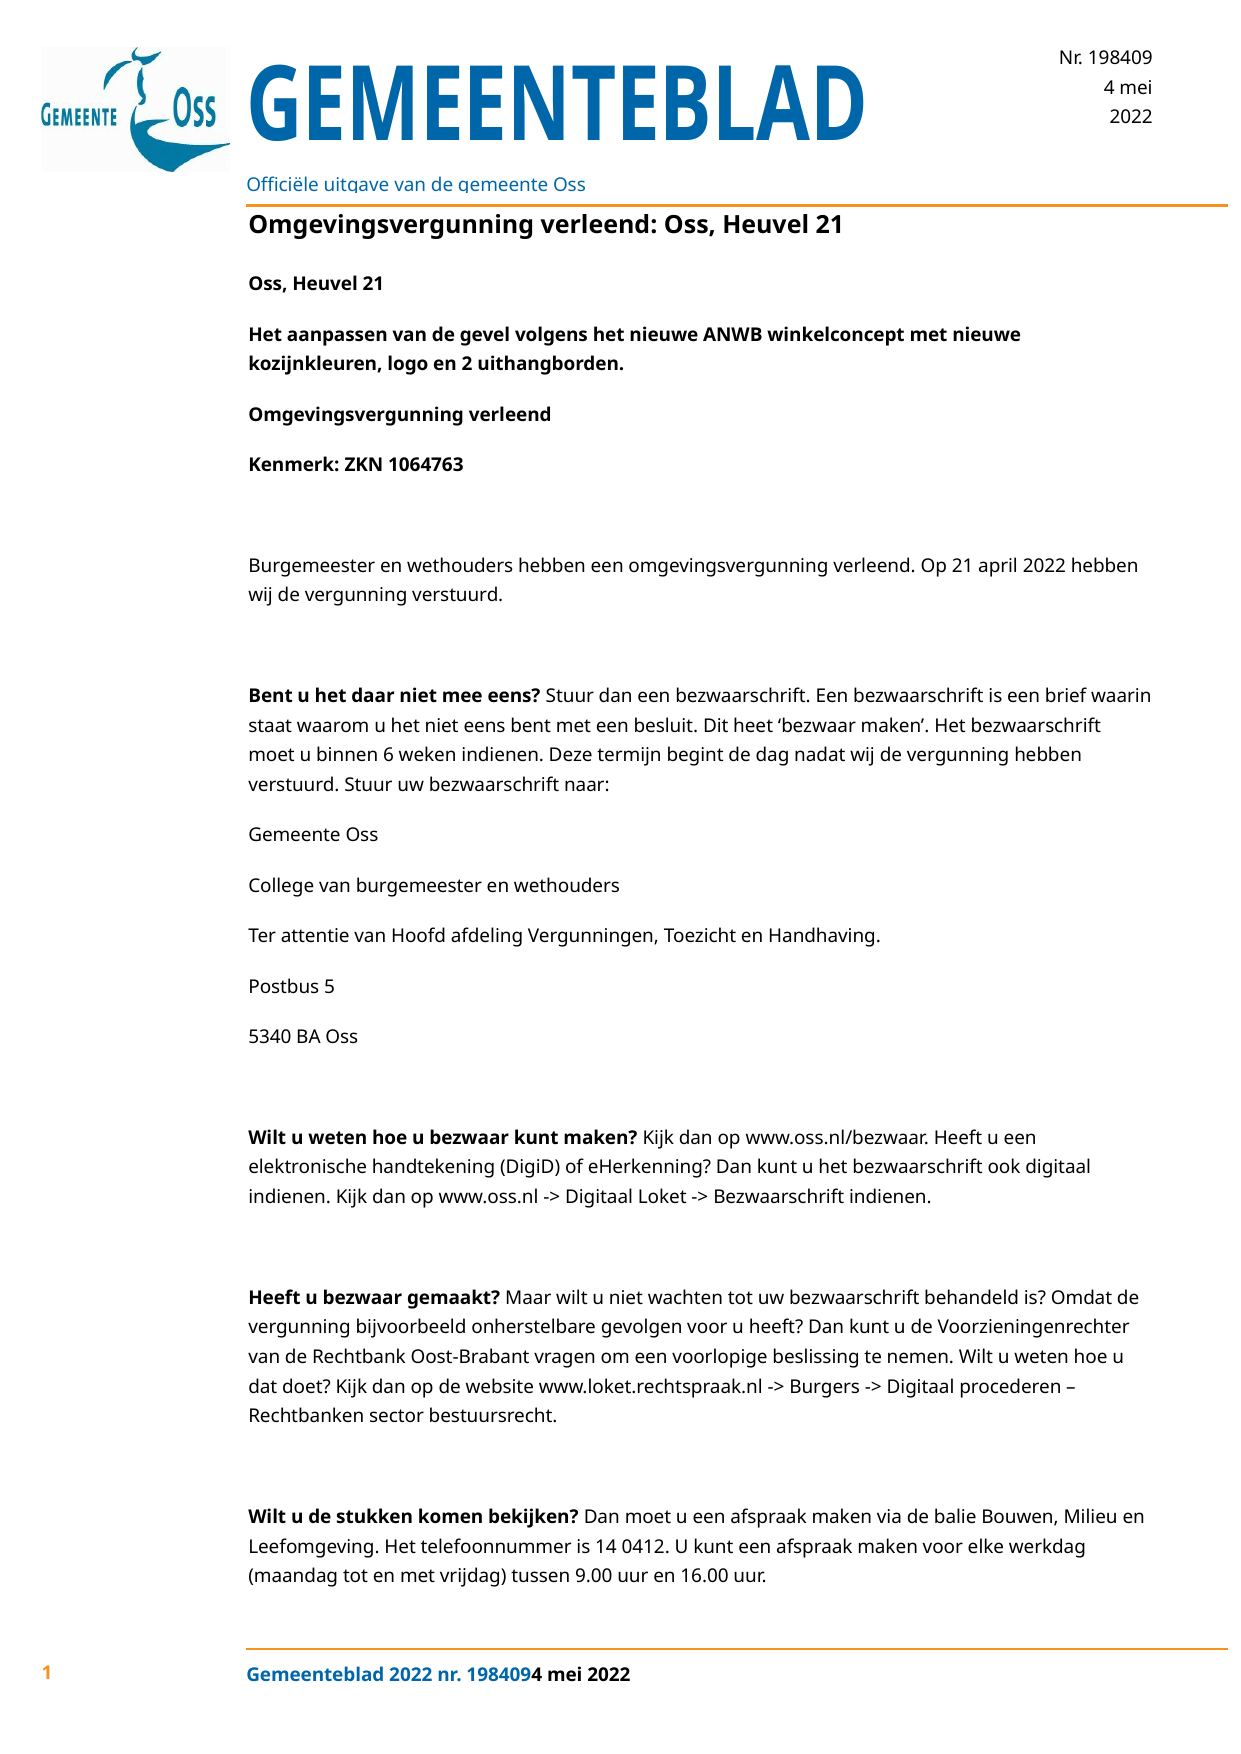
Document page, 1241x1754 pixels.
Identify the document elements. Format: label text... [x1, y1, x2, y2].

text Omgevingsvergunning verleend: Oss, Heuvel 21 [248, 207, 1152, 241]
text Burgemeester en wethouders hebben een omgevingsvergunning verleend. Op 21 april 2022 hebben wij de vergunning verstuurd. [248, 552, 1152, 607]
text Wilt u weten hoe u bezwaar kunt maken? Kijk dan op www.oss.nl/bezwaar. Heeft u een elektronische handtekening (DigiD) of eHerkenning? Dan kunt u het bezwaarschrift ook digitaal indienen. Kijk dan op www.oss.nl -> Digitaal Loket -> Bezwaarschrift indienen. [248, 1124, 1152, 1209]
text 5340 BA Oss [248, 1023, 1152, 1049]
text Wilt u de stukken komen bekijken? Dan moet u een afspraak maken via de balie Bouwen, Milieu en Leefomgeving. Het telefoonnummer is 14 0412. U kunt een afspraak maken voor elke werkdag (maandag tot en met vrijdag) tussen 9.00 uur en 16.00 uur. [248, 1503, 1152, 1588]
text Heeft u bezwaar gemaakt? Maar wilt u niet wachten tot uw bezwaarschrift behandeld is? Omdat de vergunning bijvoorbeeld onherstelbare gevolgen voor u heeft? Dan kunt u de Voorzieningenrechter van de Rechtbank Oost-Brabant vragen om een voorlopige beslissing te nemen. Wilt u weten hoe u dat doet? Kijk dan op de website www.loket.rechtspraak.nl -> Burgers -> Digitaal procederen – Rechtbanken sector bestuursrecht. [248, 1284, 1152, 1428]
text Ter attentie van Hoofd afdeling Vergunningen, Toezicht en Handhaving. [248, 922, 1152, 948]
text College van burgemeester en wethouders [248, 872, 1152, 898]
text Gemeente Oss [248, 822, 1152, 847]
text Omgevingsvergunning verleend [248, 401, 1152, 426]
text Postbus 5 [248, 973, 1152, 998]
text Oss, Heuvel 21 [248, 270, 1152, 296]
text Bent u het daar niet mee eens? Stuur dan een bezwaarschrift. Een bezwaarschrift is een brief waarin staat waarom u het niet eens bent met een besluit. Dit heet ‘bezwaar maken’. Het bezwaarschrift moet u binnen 6 weken indienen. Deze termijn begint de dag nadat wij de vergunning hebben verstuurd. Stuur uw bezwaarschrift naar: [248, 682, 1152, 797]
text Kenmerk: ZKN 1064763 [248, 451, 1152, 477]
picture [41, 47, 231, 172]
text Het aanpassen van de gevel volgens het nieuwe ANWB winkelconcept met nieuwe kozijnkleuren, logo en 2 uithangborden. [248, 321, 1152, 376]
